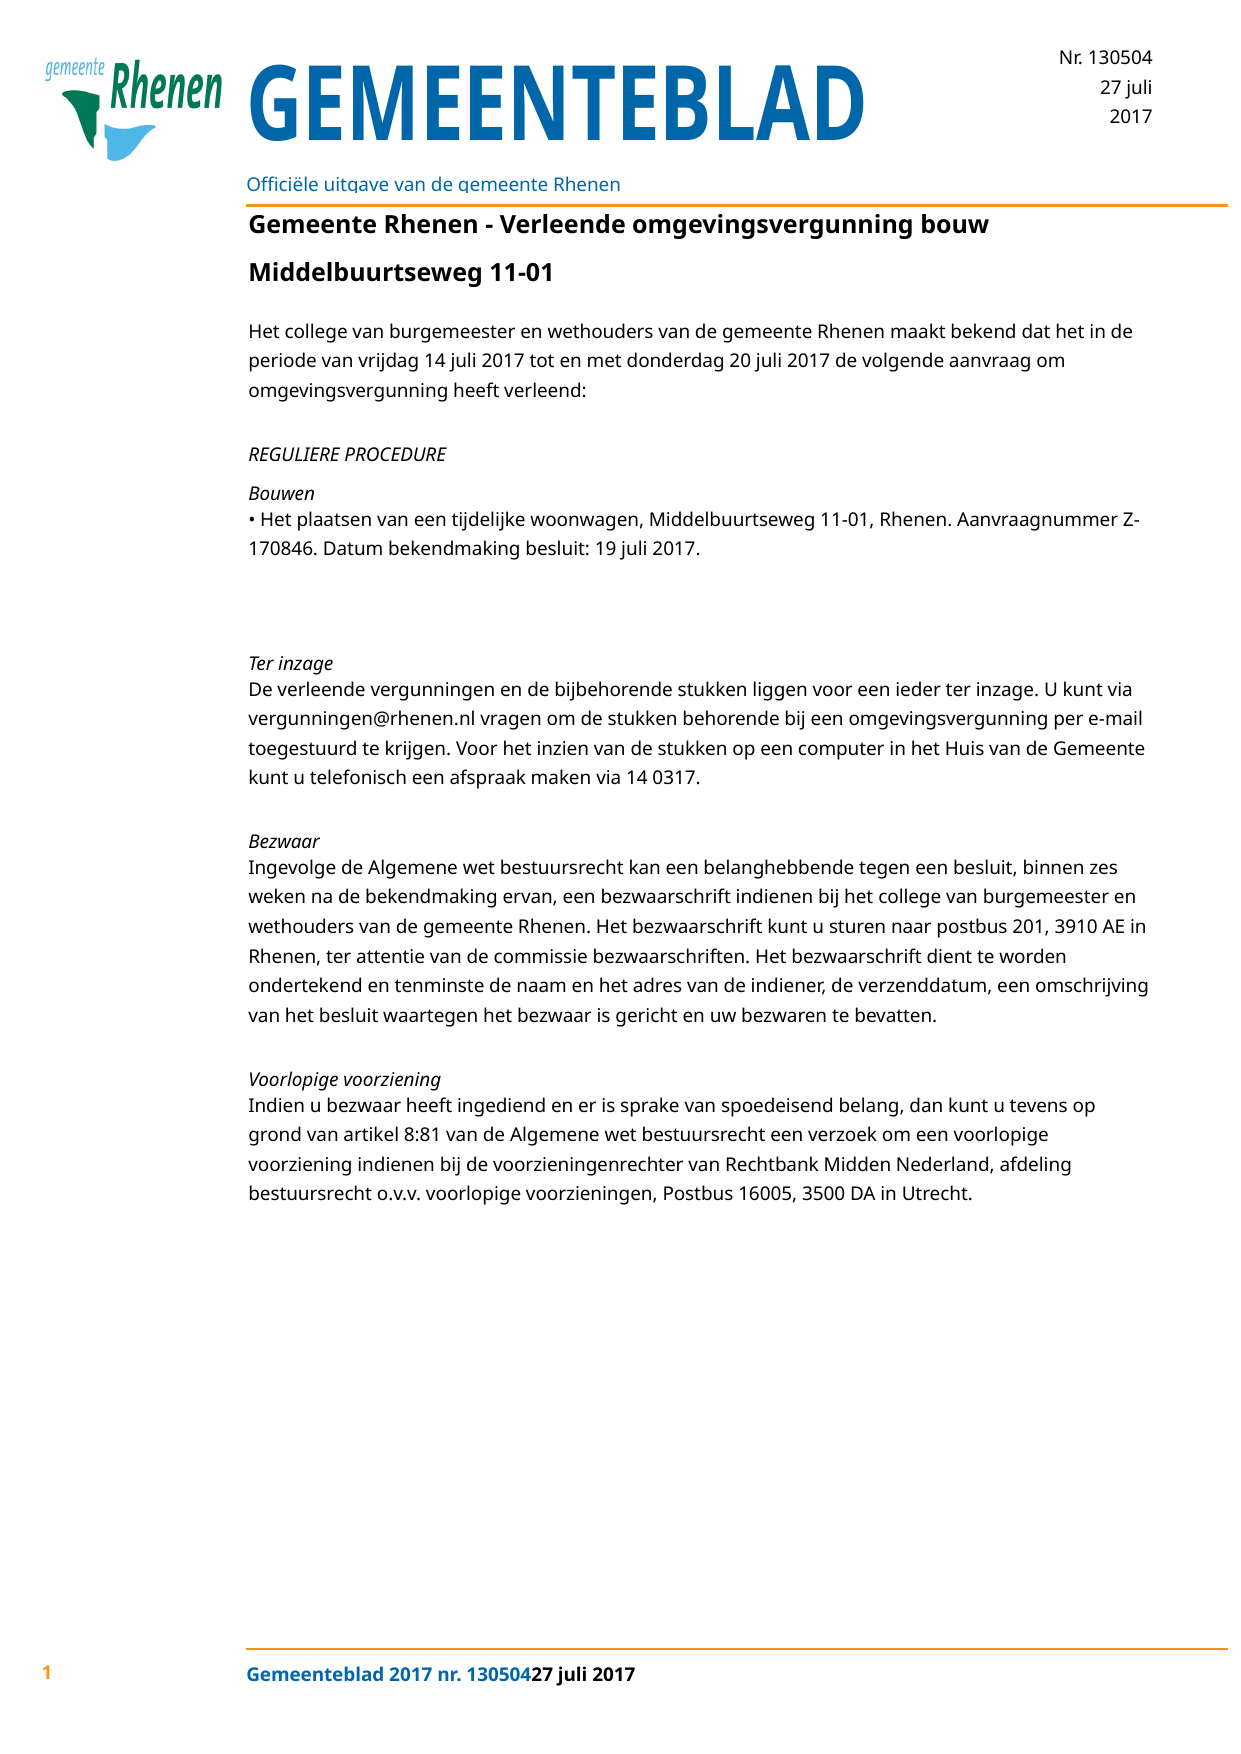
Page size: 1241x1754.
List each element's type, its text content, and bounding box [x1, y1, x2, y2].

text De verleende vergunningen en de bijbehorende stukken liggen voor een ieder ter inzage. U kunt via vergunningen@rhenen.nl vragen om de stukken behorende bij een omgevingsvergunning per e-mail toegestuurd te krijgen. Voor het inzien van de stukken op een computer in het Huis van de Gemeente kunt u telefonisch een afspraak maken via 14 0317. [248, 676, 1152, 790]
text Ter inzage [248, 650, 1152, 676]
text Bouwen [248, 480, 1152, 506]
text Het college van burgemeester en wethouders van de gemeente Rhenen maakt bekend dat het in de periode van vrijdag 14 juli 2017 tot en met donderdag 20 juli 2017 de volgende aanvraag om omgevingsvergunning heeft verleend: [248, 318, 1152, 403]
text REGULIERE PROCEDURE [248, 441, 1152, 467]
text Gemeente Rhenen - Verleende omgevingsvergunning bouw Middelbuurtseweg 11-01 [248, 207, 1152, 288]
text Bezwaar [248, 828, 1152, 854]
text • Het plaatsen van een tijdelijke woonwagen, Middelbuurtseweg 11-01, Rhenen. Aanvraagnummer Z-170846. Datum bekendmaking besluit: 19 juli 2017. [248, 506, 1152, 561]
text Ingevolge de Algemene wet bestuursrecht kan een belanghebbende tegen een besluit, binnen zes weken na de bekendmaking ervan, een bezwaarschrift indienen bij het college van burgemeester en wethouders van de gemeente Rhenen. Het bezwaarschrift kunt u sturen naar postbus 201, 3910 AE in Rhenen, ter attentie van de commissie bezwaarschriften. Het bezwaarschrift dient te worden ondertekend en tenminste de naam en het adres van de indiener, de verzenddatum, een omschrijving van het besluit waartegen het bezwaar is gericht en uw bezwaren te bevatten. [248, 854, 1152, 1028]
text Indien u bezwaar heeft ingediend en er is sprake van spoedeisend belang, dan kunt u tevens op grond van artikel 8:81 van de Algemene wet bestuursrecht een verzoek om een voorlopige voorziening indienen bij de voorzieningenrechter van Rechtbank Midden Nederland, afdeling bestuursrecht o.v.v. voorlopige voorzieningen, Postbus 16005, 3500 DA in Utrecht. [248, 1092, 1152, 1206]
picture [41, 47, 231, 172]
text Voorlopige voorziening [248, 1066, 1152, 1092]
